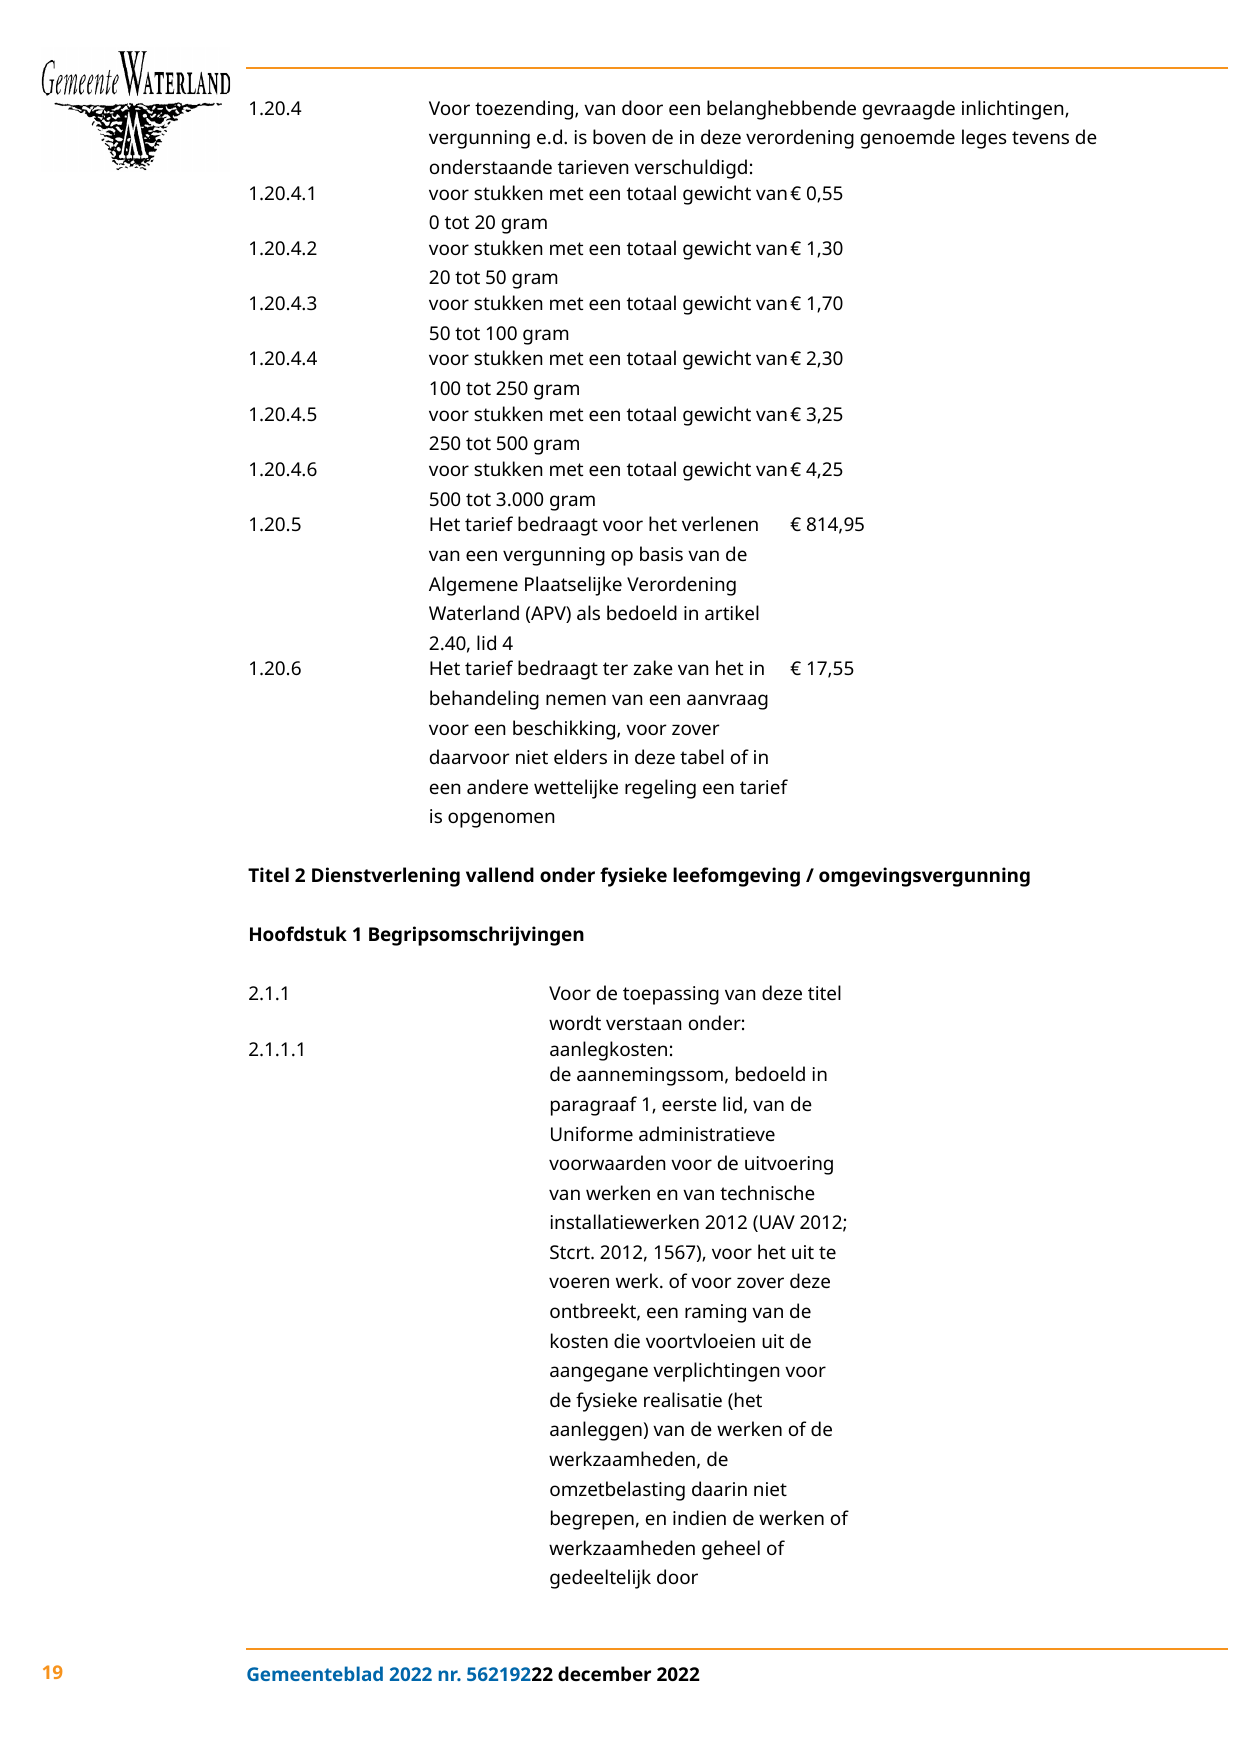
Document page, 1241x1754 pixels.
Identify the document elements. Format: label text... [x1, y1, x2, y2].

table_cell [248, 1062, 549, 1590]
table_cell voor stukken met een totaal gewicht van 100 tot 250 gram [429, 346, 790, 401]
table_cell € 1,70 [790, 290, 1152, 346]
table_cell 1.20.4.5 [248, 401, 429, 456]
table_cell 1.20.4 [248, 95, 429, 180]
picture [41, 47, 231, 172]
table_cell 2.1.1.1 [248, 1036, 549, 1062]
text Hoofdstuk 1 Begripsomschrijvingen [248, 921, 1152, 947]
table_cell voor stukken met een totaal gewicht van 500 tot 3.000 gram [429, 456, 790, 512]
table_cell Voor toezending, van door een belanghebbende gevraagde inlichtingen, vergunning e.d. is boven de in deze verordening genoemde leges tevens de onderstaande tarieven verschuldigd: [429, 95, 1152, 180]
table_cell € 3,25 [790, 401, 1152, 456]
table_cell voor stukken met een totaal gewicht van 0 tot 20 gram [429, 180, 790, 235]
table_cell € 814,95 [790, 512, 1152, 656]
text Titel 2 Dienstverlening vallend onder fysieke leefomgeving / omgevingsvergunning [248, 862, 1152, 888]
table_cell aanlegkosten: [549, 1036, 850, 1062]
table_cell [850, 1062, 1152, 1590]
table_header Voor de toepassing van deze titel wordt verstaan onder: [549, 981, 850, 1036]
table_cell 1.20.6 [248, 656, 429, 829]
table_cell 1.20.4.1 [248, 180, 429, 235]
table_cell 1.20.4.6 [248, 456, 429, 512]
table_cell 1.20.5 [248, 512, 429, 656]
table_cell € 4,25 [790, 456, 1152, 512]
table_cell voor stukken met een totaal gewicht van 50 tot 100 gram [429, 290, 790, 346]
table_cell [850, 1036, 1152, 1062]
table_cell de aannemingssom, bedoeld in paragraaf 1, eerste lid, van de Uniforme administratieve voorwaarden voor de uitvoering van werken en van technische installatiewerken 2012 (UAV 2012; Stcrt. 2012, 1567), voor het uit te voeren werk. of voor zover deze ontbreekt, een raming van de kosten die voortvloeien uit de aangegane verplichtingen voor de fysieke realisatie (het aanleggen) van de werken of de werkzaamheden, de omzetbelasting daarin niet begrepen, en indien de werken of werkzaamheden geheel of gedeeltelijk door [549, 1062, 850, 1590]
table_cell € 1,30 [790, 235, 1152, 290]
table_cell Het tarief bedraagt ter zake van het in behandeling nemen van een aanvraag voor een beschikking, voor zover daarvoor niet elders in deze tabel of in een andere wettelijke regeling een tarief is opgenomen [429, 656, 790, 829]
table_cell € 0,55 [790, 180, 1152, 235]
table_cell Het tarief bedraagt voor het verlenen van een vergunning op basis van de Algemene Plaatselijke Verordening Waterland (APV) als bedoeld in artikel 2.40, lid 4 [429, 512, 790, 656]
table_cell € 2,30 [790, 346, 1152, 401]
table_cell € 17,55 [790, 656, 1152, 829]
table_cell 1.20.4.4 [248, 346, 429, 401]
table_cell 1.20.4.3 [248, 290, 429, 346]
table_header [850, 981, 1152, 1036]
table_cell voor stukken met een totaal gewicht van 20 tot 50 gram [429, 235, 790, 290]
table_cell 1.20.4.2 [248, 235, 429, 290]
table_cell voor stukken met een totaal gewicht van 250 tot 500 gram [429, 401, 790, 456]
table_header 2.1.1 [248, 981, 549, 1036]
